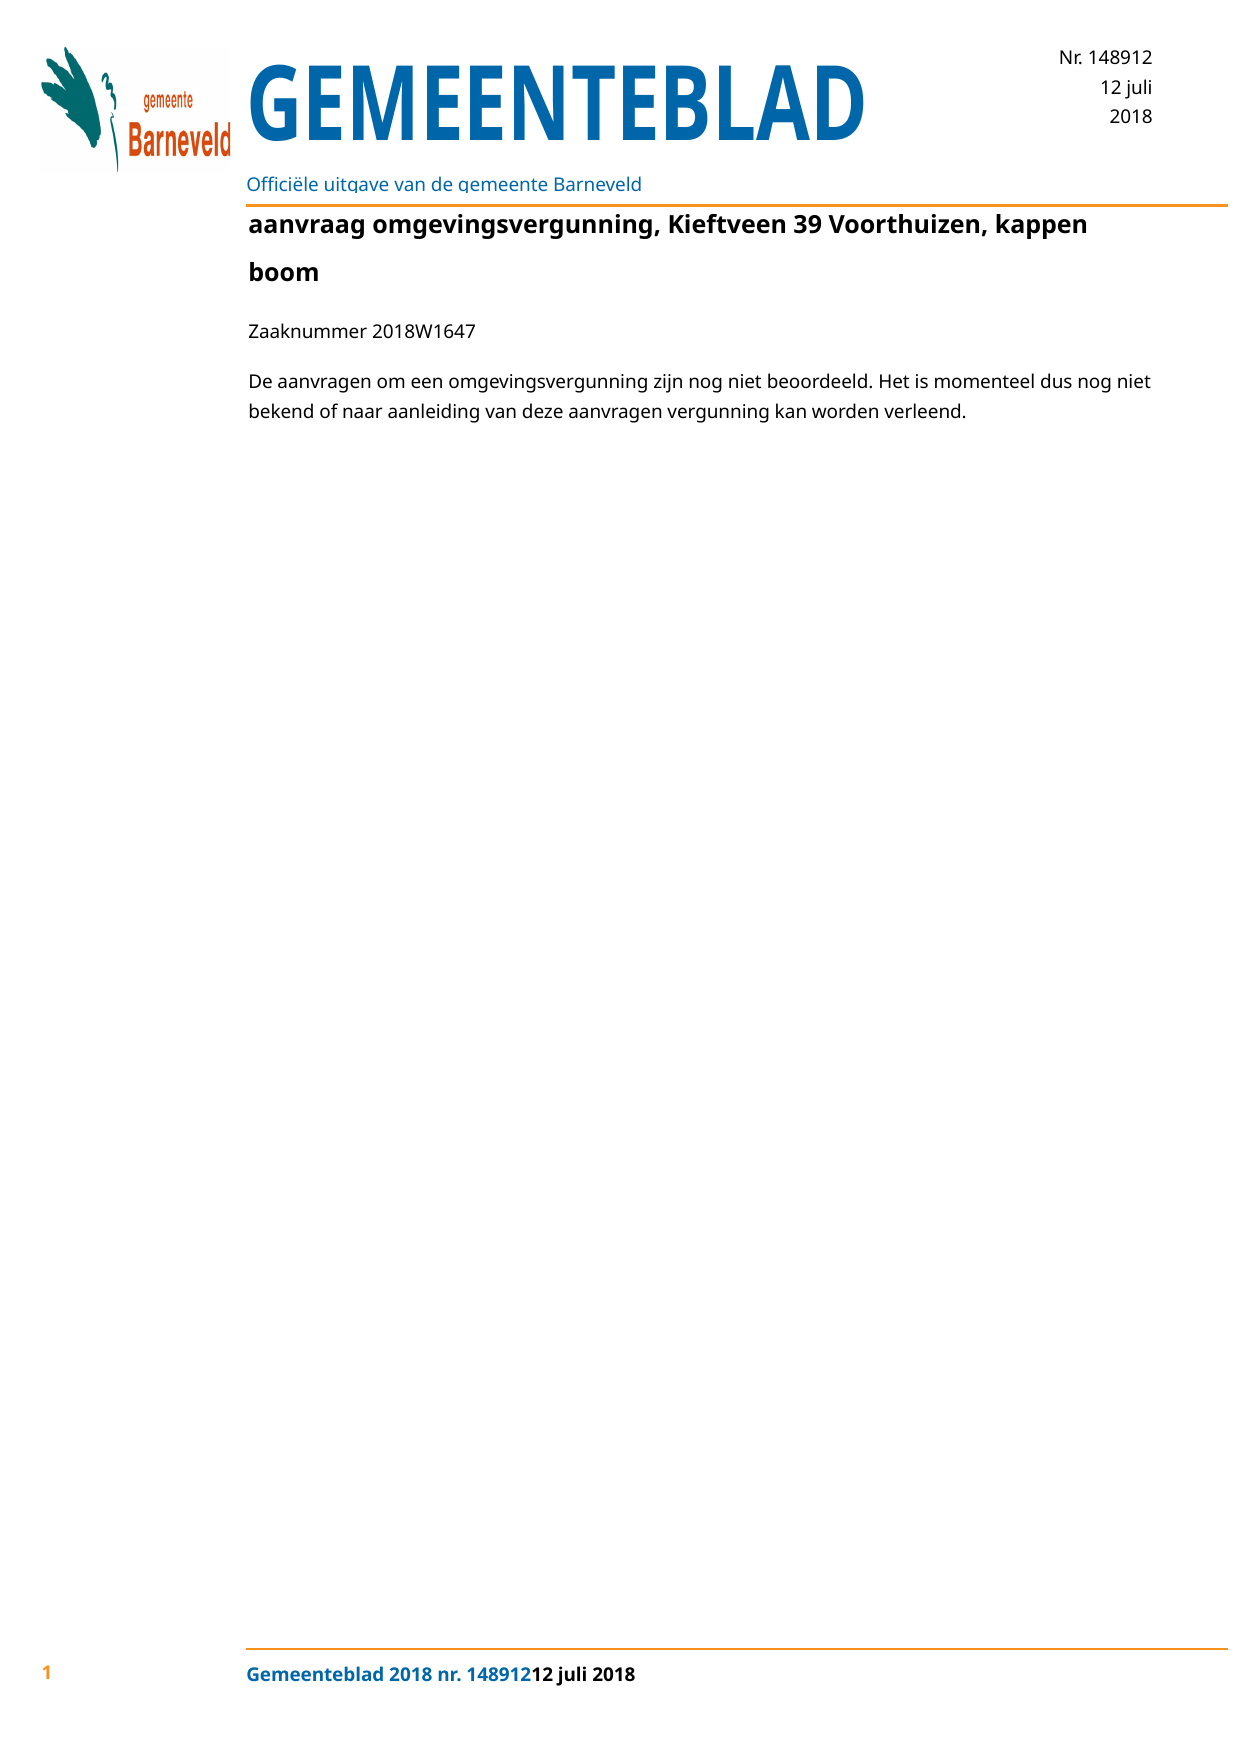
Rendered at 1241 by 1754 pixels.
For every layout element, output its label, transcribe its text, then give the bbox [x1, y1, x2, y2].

text De aanvragen om een omgevingsvergunning zijn nog niet beoordeeld. Het is momenteel dus nog niet bekend of naar aanleiding van deze aanvragen vergunning kan worden verleend. [248, 368, 1152, 424]
text aanvraag omgevingsvergunning, Kieftveen 39 Voorthuizen, kappen boom [248, 207, 1152, 288]
picture [41, 47, 231, 172]
text Zaaknummer 2018W1647 [248, 318, 1152, 344]
